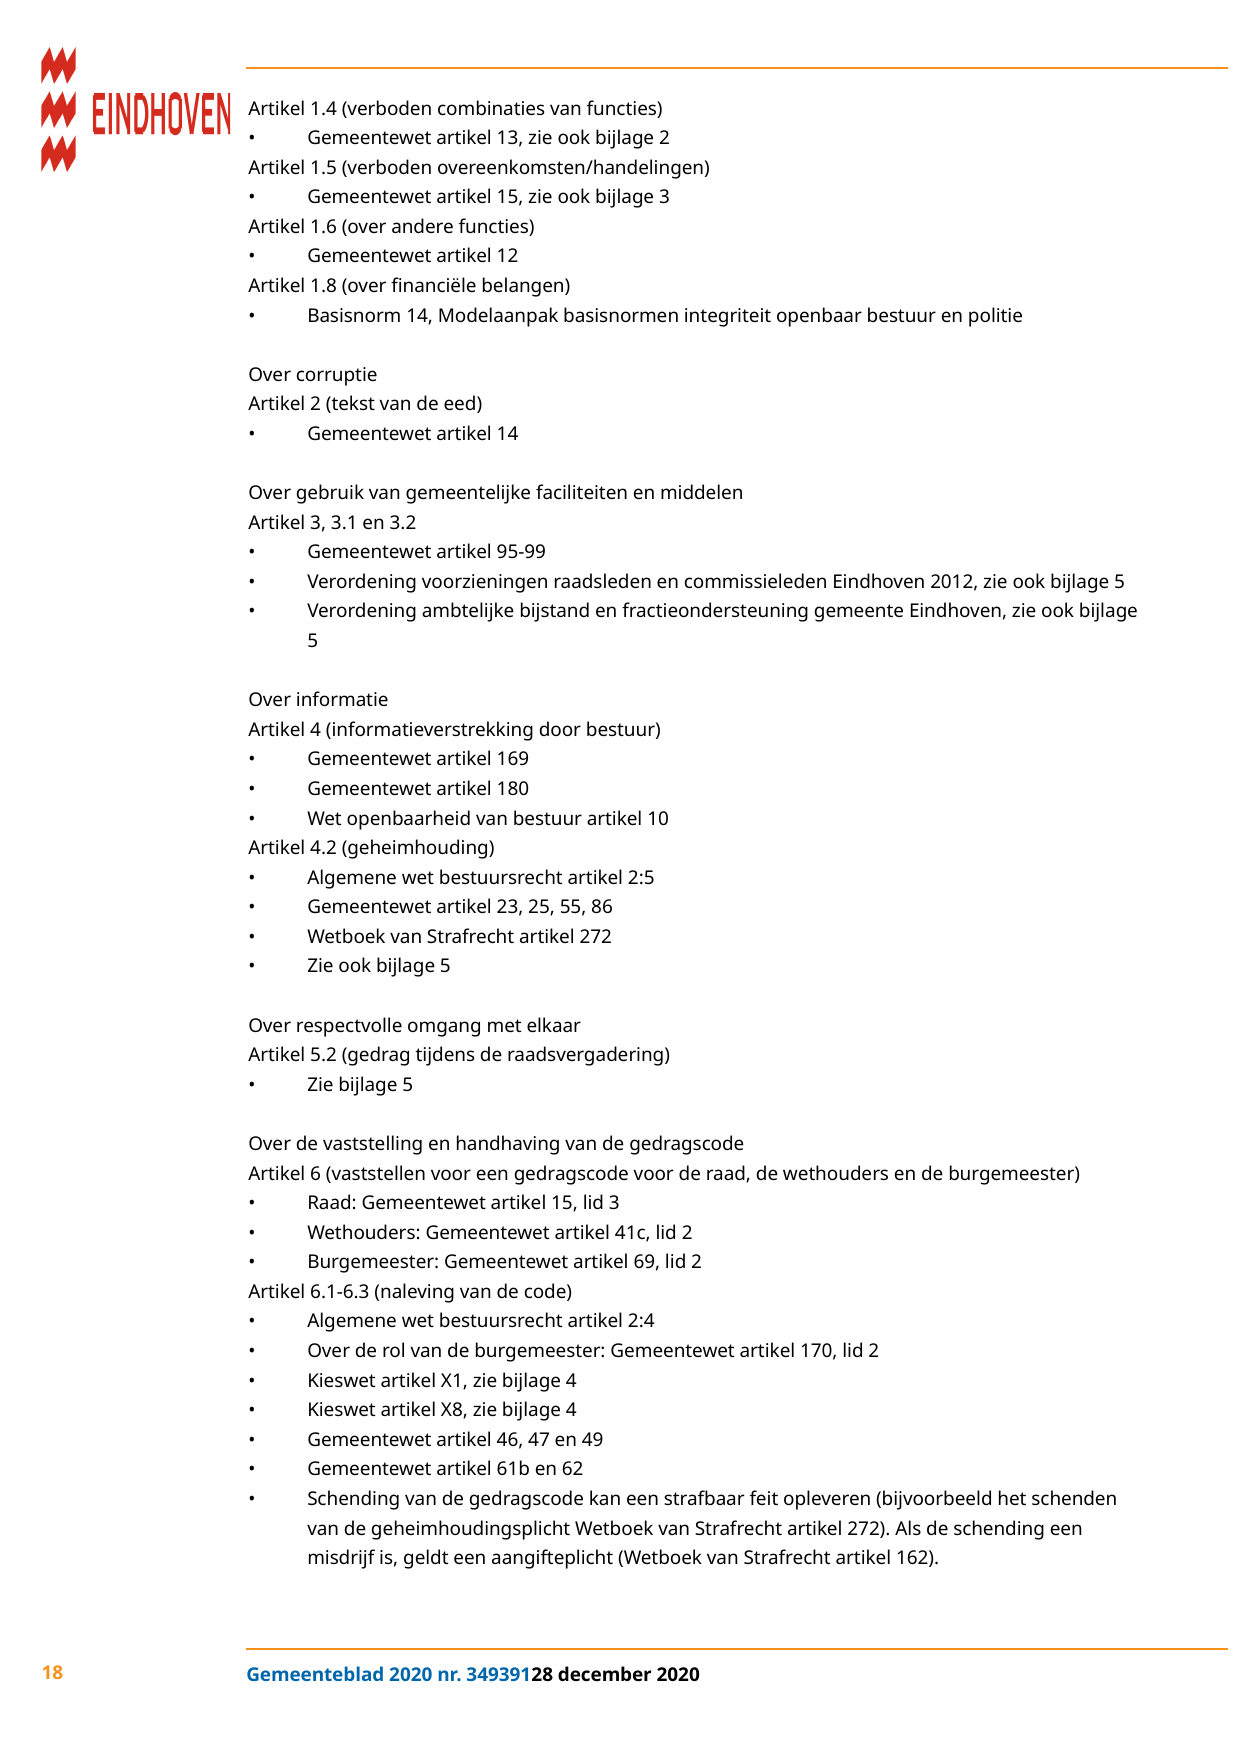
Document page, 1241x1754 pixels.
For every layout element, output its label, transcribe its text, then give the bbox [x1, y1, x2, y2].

list Zie bijlage 5 [248, 1071, 1152, 1097]
list Wet openbaarheid van bestuur artikel 10 [248, 805, 1152, 831]
text Artikel 4.2 (geheimhouding) [248, 834, 1152, 860]
text Over gebruik van gemeentelijke faciliteiten en middelen [248, 479, 1152, 505]
list Gemeentewet artikel 23, 25, 55, 86 [248, 893, 1152, 919]
list Zie ook bijlage 5 [248, 953, 1152, 978]
list Gemeentewet artikel 61b en 62 [248, 1456, 1152, 1481]
list Wethouders: Gemeentewet artikel 41c, lid 2 [248, 1219, 1152, 1245]
list Basisnorm 14, Modelaanpak basisnormen integriteit openbaar bestuur en politie [248, 302, 1152, 328]
list Over de rol van de burgemeester: Gemeentewet artikel 170, lid 2 [248, 1337, 1152, 1363]
text Artikel 5.2 (gedrag tijdens de raadsvergadering) [248, 1041, 1152, 1067]
text Over de vaststelling en handhaving van de gedragscode [248, 1130, 1152, 1156]
text Artikel 1.6 (over andere functies) [248, 213, 1152, 239]
text Over respectvolle omgang met elkaar [248, 1012, 1152, 1038]
list Gemeentewet artikel 14 [248, 420, 1152, 446]
text Artikel 1.8 (over financiële belangen) [248, 272, 1152, 298]
list Gemeentewet artikel 13, zie ook bijlage 2 [248, 124, 1152, 150]
text Over corruptie [248, 361, 1152, 387]
text Artikel 1.4 (verboden combinaties van functies) [248, 95, 1152, 121]
list Gemeentewet artikel 15, zie ook bijlage 3 [248, 183, 1152, 209]
list Schending van de gedragscode kan een strafbaar feit opleveren (bijvoorbeeld het schenden van de geheimhoudingsplicht Wetboek van Strafrecht artikel 272). Als de schending een misdrijf is, geldt een aangifteplicht (Wetboek van Strafrecht artikel 162). [248, 1485, 1152, 1570]
picture [41, 47, 231, 172]
list Gemeentewet artikel 46, 47 en 49 [248, 1426, 1152, 1452]
text Artikel 6 (vaststellen voor een gedragscode voor de raad, de wethouders en de burgemeester) [248, 1160, 1152, 1186]
list Verordening ambtelijke bijstand en fractieondersteuning gemeente Eindhoven, zie ook bijlage 5 [248, 598, 1152, 653]
list Raad: Gemeentewet artikel 15, lid 3 [248, 1189, 1152, 1215]
list Burgemeester: Gemeentewet artikel 69, lid 2 [248, 1248, 1152, 1274]
list Gemeentewet artikel 12 [248, 243, 1152, 268]
list Gemeentewet artikel 169 [248, 746, 1152, 771]
text Artikel 6.1-6.3 (naleving van de code) [248, 1278, 1152, 1304]
text Artikel 1.5 (verboden overeenkomsten/handelingen) [248, 154, 1152, 180]
list Algemene wet bestuursrecht artikel 2:4 [248, 1308, 1152, 1333]
text Artikel 2 (tekst van de eed) [248, 391, 1152, 416]
list Kieswet artikel X8, zie bijlage 4 [248, 1396, 1152, 1422]
list Kieswet artikel X1, zie bijlage 4 [248, 1367, 1152, 1393]
list Verordening voorzieningen raadsleden en commissieleden Eindhoven 2012, zie ook bijlage 5 [248, 568, 1152, 594]
text Artikel 4 (informatieverstrekking door bestuur) [248, 716, 1152, 742]
list Gemeentewet artikel 180 [248, 775, 1152, 801]
list Algemene wet bestuursrecht artikel 2:5 [248, 864, 1152, 890]
list Wetboek van Strafrecht artikel 272 [248, 923, 1152, 949]
list Gemeentewet artikel 95-99 [248, 538, 1152, 564]
text Artikel 3, 3.1 en 3.2 [248, 509, 1152, 535]
text Over informatie [248, 686, 1152, 712]
